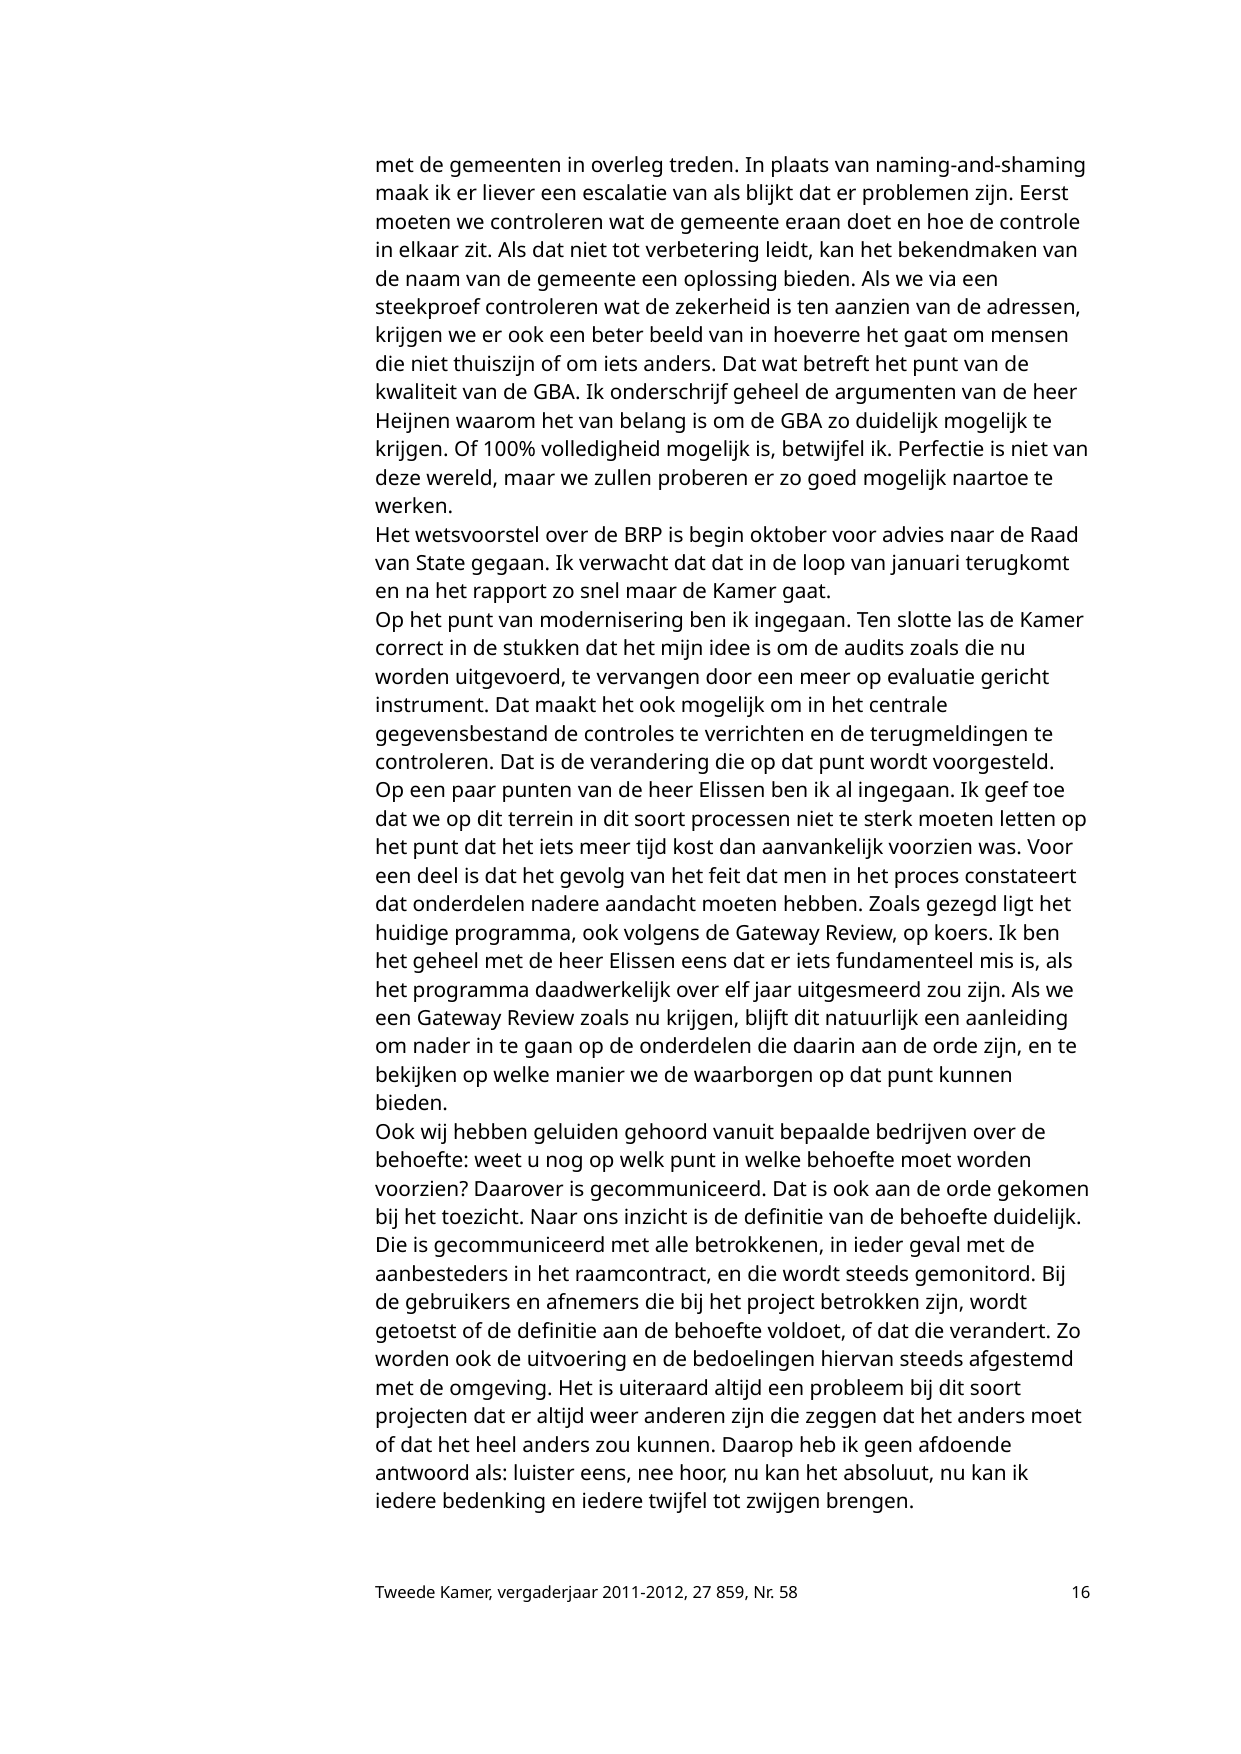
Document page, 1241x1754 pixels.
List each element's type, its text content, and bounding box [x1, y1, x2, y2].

text Het wetsvoorstel over de BRP is begin oktober voor advies naar de Raad van State gegaan. Ik verwacht dat dat in de loop van januari terugkomt en na het rapport zo snel maar de Kamer gaat. [375, 520, 1090, 605]
text Op een paar punten van de heer Elissen ben ik al ingegaan. Ik geef toe dat we op dit terrein in dit soort processen niet te sterk moeten letten op het punt dat het iets meer tijd kost dan aanvankelijk voorzien was. Voor een deel is dat het gevolg van het feit dat men in het proces constateert dat onderdelen nadere aandacht moeten hebben. Zoals gezegd ligt het huidige programma, ook volgens de Gateway Review, op koers. Ik ben het geheel met de heer Elissen eens dat er iets fundamenteel mis is, als het programma daadwerkelijk over elf jaar uitgesmeerd zou zijn. Als we een Gateway Review zoals nu krijgen, blijft dit natuurlijk een aanleiding om nader in te gaan op de onderdelen die daarin aan de orde zijn, en te bekijken op welke manier we de waarborgen op dat punt kunnen bieden. [375, 776, 1090, 1117]
text met de gemeenten in overleg treden. In plaats van naming-and-shaming maak ik er liever een escalatie van als blijkt dat er problemen zijn. Eerst moeten we controleren wat de gemeente eraan doet en hoe de controle in elkaar zit. Als dat niet tot verbetering leidt, kan het bekendmaken van de naam van de gemeente een oplossing bieden. Als we via een steekproef controleren wat de zekerheid is ten aanzien van de adressen, krijgen we er ook een beter beeld van in hoeverre het gaat om mensen die niet thuiszijn of om iets anders. Dat wat betreft het punt van de kwaliteit van de GBA. Ik onderschrijf geheel de argumenten van de heer Heijnen waarom het van belang is om de GBA zo duidelijk mogelijk te krijgen. Of 100% volledigheid mogelijk is, betwijfel ik. Perfectie is niet van deze wereld, maar we zullen proberen er zo goed mogelijk naartoe te werken. [375, 150, 1090, 520]
text Ook wij hebben geluiden gehoord vanuit bepaalde bedrijven over de behoefte: weet u nog op welk punt in welke behoefte moet worden voorzien? Daarover is gecommuniceerd. Dat is ook aan de orde gekomen bij het toezicht. Naar ons inzicht is de definitie van de behoefte duidelijk. Die is gecommuniceerd met alle betrokkenen, in ieder geval met de aanbesteders in het raamcontract, en die wordt steeds gemonitord. Bij de gebruikers en afnemers die bij het project betrokken zijn, wordt getoetst of de definitie aan de behoefte voldoet, of dat die verandert. Zo worden ook de uitvoering en de bedoelingen hiervan steeds afgestemd met de omgeving. Het is uiteraard altijd een probleem bij dit soort projecten dat er altijd weer anderen zijn die zeggen dat het anders moet of dat het heel anders zou kunnen. Daarop heb ik geen afdoende antwoord als: luister eens, nee hoor, nu kan het absoluut, nu kan ik iedere bedenking en iedere twijfel tot zwijgen brengen. [375, 1117, 1090, 1515]
text Op het punt van modernisering ben ik ingegaan. Ten slotte las de Kamer correct in de stukken dat het mijn idee is om de audits zoals die nu worden uitgevoerd, te vervangen door een meer op evaluatie gericht instrument. Dat maakt het ook mogelijk om in het centrale gegevensbestand de controles te verrichten en de terugmeldingen te controleren. Dat is de verandering die op dat punt wordt voorgesteld. [375, 605, 1090, 776]
